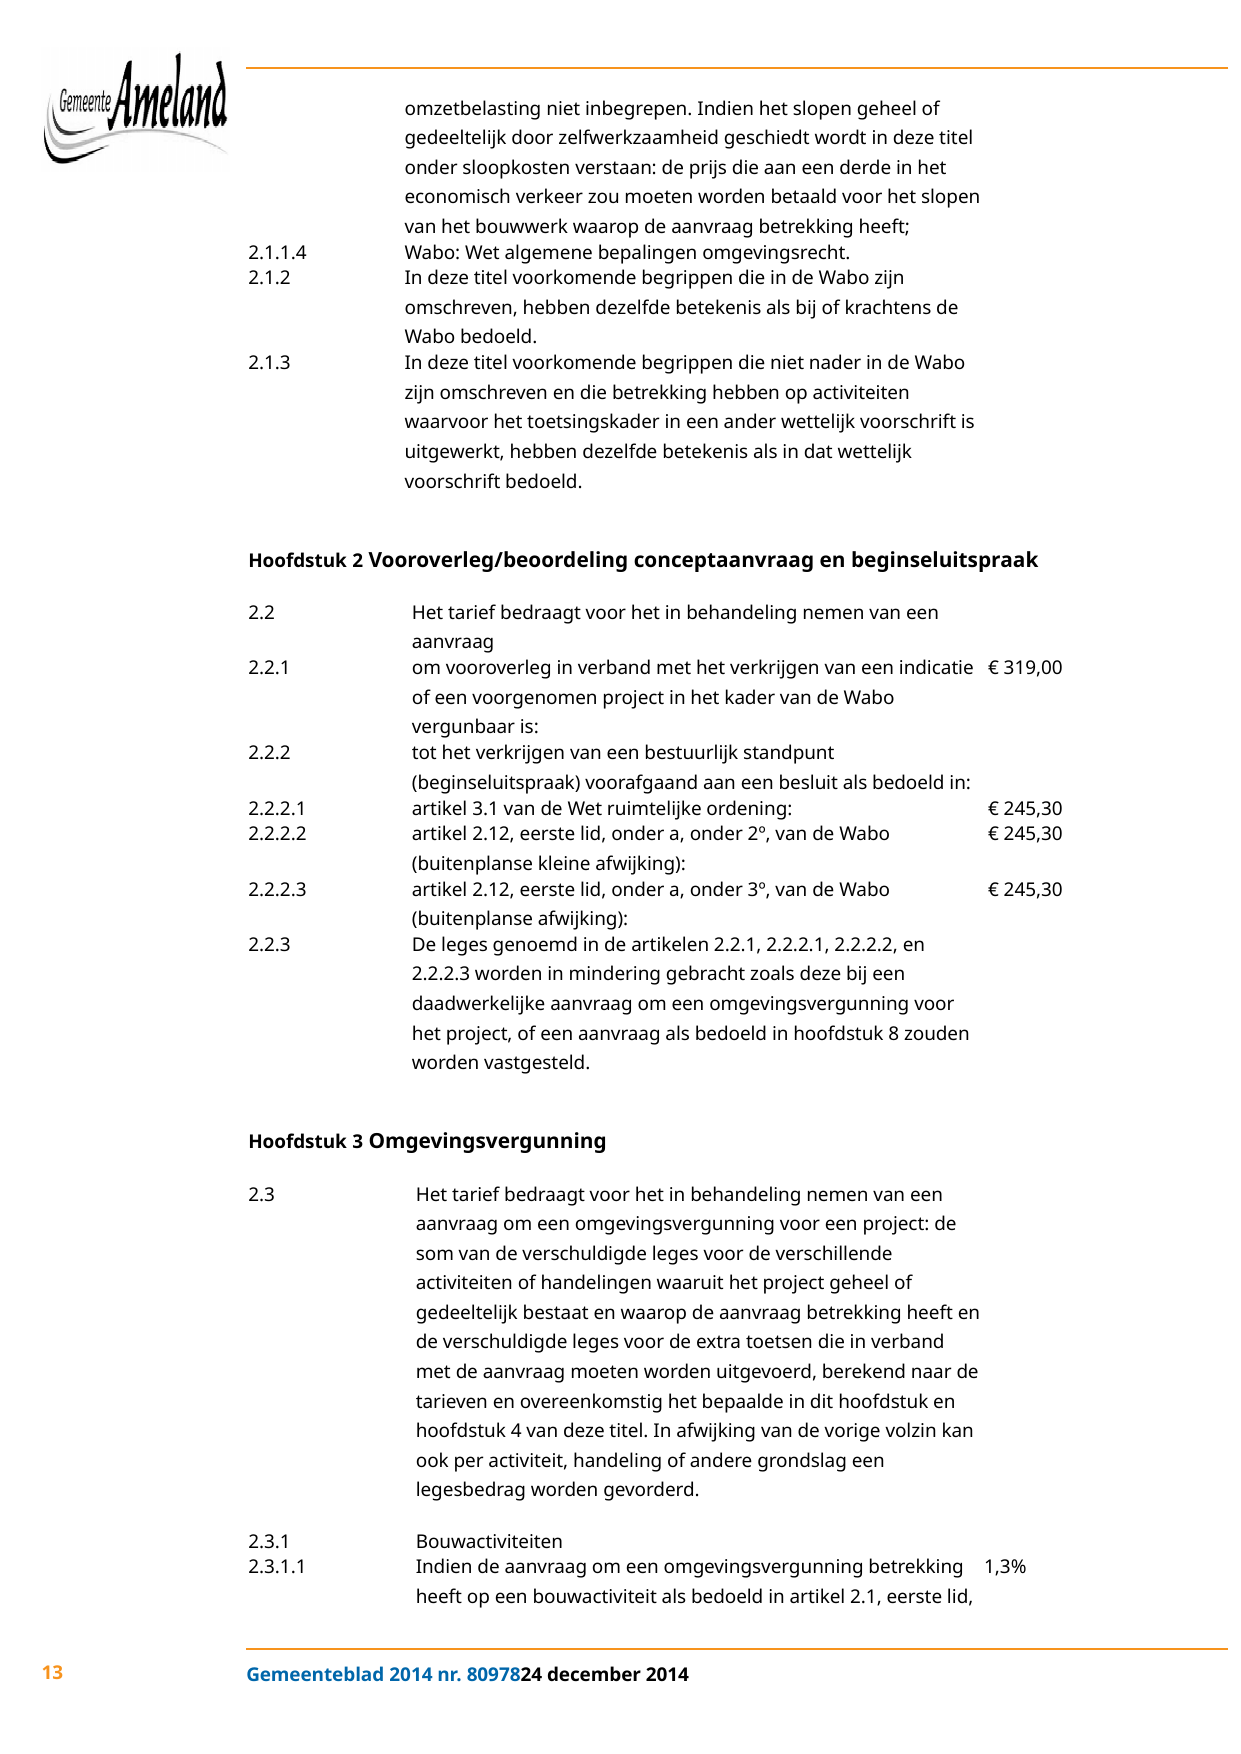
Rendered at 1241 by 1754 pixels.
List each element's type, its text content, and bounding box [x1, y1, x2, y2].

table_cell Indien de aanvraag om een omgevingsvergunning betrekking heeft op een bouwactiviteit als bedoeld in artikel 2.1, eerste lid, [416, 1554, 984, 1609]
table_cell 2.2.2.2 [248, 820, 412, 876]
table_cell artikel 2.12, eerste lid, onder a, onder 3º, van de Wabo (buitenplanse afwijking): [412, 876, 988, 931]
table_cell om vooroverleg in verband met het verkrijgen van een indicatie of een voorgenomen project in het kader van de Wabo vergunbaar is: [412, 655, 988, 739]
table_cell Wabo: Wet algemene bepalingen omgevingsrecht. [404, 239, 995, 264]
table_cell [984, 1502, 1152, 1528]
table_cell artikel 3.1 van de Wet ruimtelijke ordening: [412, 795, 988, 820]
table_cell 2.2.1 [248, 655, 412, 739]
picture [41, 47, 231, 172]
table_cell tot het verkrijgen van een bestuurlijk standpunt (beginseluitspraak) voorafgaand aan een besluit als bedoeld in: [412, 739, 988, 795]
text Hoofdstuk 3 Omgevingsvergunning [248, 1127, 1152, 1155]
table_cell 2.3.1.1 [248, 1554, 416, 1609]
table_cell 2.1.3 [248, 350, 404, 493]
table_cell In deze titel voorkomende begrippen die in de Wabo zijn omschreven, hebben dezelfde betekenis als bij of krachtens de Wabo bedoeld. [404, 265, 995, 349]
table_cell 2.2.2 [248, 739, 412, 795]
table_cell € 245,30 [988, 820, 1152, 876]
table_cell 2.2.2.3 [248, 876, 412, 931]
table_cell € 319,00 [988, 655, 1152, 739]
table_cell artikel 2.12, eerste lid, onder a, onder 2º, van de Wabo (buitenplanse kleine afwijking): [412, 820, 988, 876]
table_header 2.3 [248, 1181, 416, 1502]
table_cell Bouwactiviteiten [416, 1528, 984, 1554]
table_cell 1,3% [984, 1554, 1152, 1609]
table_header 2.2 [248, 599, 412, 654]
table_cell [995, 239, 1152, 264]
table_cell [984, 1528, 1152, 1554]
table_cell [995, 350, 1152, 493]
table_cell [988, 739, 1152, 795]
table_cell [248, 1502, 416, 1528]
table_cell [995, 265, 1152, 349]
table_cell 2.2.2.1 [248, 795, 412, 820]
table_cell € 245,30 [988, 795, 1152, 820]
table_header [988, 599, 1152, 654]
table_header Het tarief bedraagt voor het in behandeling nemen van een aanvraag [412, 599, 988, 654]
table_cell [416, 1502, 984, 1528]
table_cell 2.3.1 [248, 1528, 416, 1554]
table_header Het tarief bedraagt voor het in behandeling nemen van een aanvraag om een omgevingsvergunning voor een project: de som van de verschuldigde leges voor de verschillende activiteiten of handelingen waaruit het project geheel of gedeeltelijk bestaat en waarop de aanvraag betrekking heeft en de verschuldigde leges voor de extra toetsen die in verband met de aanvraag moeten worden uitgevoerd, berekend naar de tarieven en overeenkomstig het bepaalde in dit hoofdstuk en hoofdstuk 4 van deze titel. In afwijking van de vorige volzin kan ook per activiteit, handeling of andere grondslag een legesbedrag worden gevorderd. [416, 1181, 984, 1502]
table_header [984, 1181, 1152, 1502]
table_cell [995, 95, 1152, 239]
table_cell [248, 95, 404, 239]
table_cell 2.1.2 [248, 265, 404, 349]
table_cell In deze titel voorkomende begrippen die niet nader in de Wabo zijn omschreven en die betrekking hebben op activiteiten waarvoor het toetsingskader in een ander wettelijk voorschrift is uitgewerkt, hebben dezelfde betekenis als in dat wettelijk voorschrift bedoeld. [404, 350, 995, 493]
table_cell [988, 931, 1152, 1075]
table_cell omzetbelasting niet inbegrepen. Indien het slopen geheel of gedeeltelijk door zelfwerkzaamheid geschiedt wordt in deze titel onder sloopkosten verstaan: de prijs die aan een derde in het economisch verkeer zou moeten worden betaald voor het slopen van het bouwwerk waarop de aanvraag betrekking heeft; [404, 95, 995, 239]
table_cell 2.2.3 [248, 931, 412, 1075]
table_cell De leges genoemd in de artikelen 2.2.1, 2.2.2.1, 2.2.2.2, en 2.2.2.3 worden in mindering gebracht zoals deze bij een daadwerkelijke aanvraag om een omgevingsvergunning voor het project, of een aanvraag als bedoeld in hoofdstuk 8 zouden worden vastgesteld. [412, 931, 988, 1075]
table_cell € 245,30 [988, 876, 1152, 931]
table_cell 2.1.1.4 [248, 239, 404, 264]
text Hoofdstuk 2 Vooroverleg/beoordeling conceptaanvraag en beginseluitspraak [248, 545, 1152, 573]
